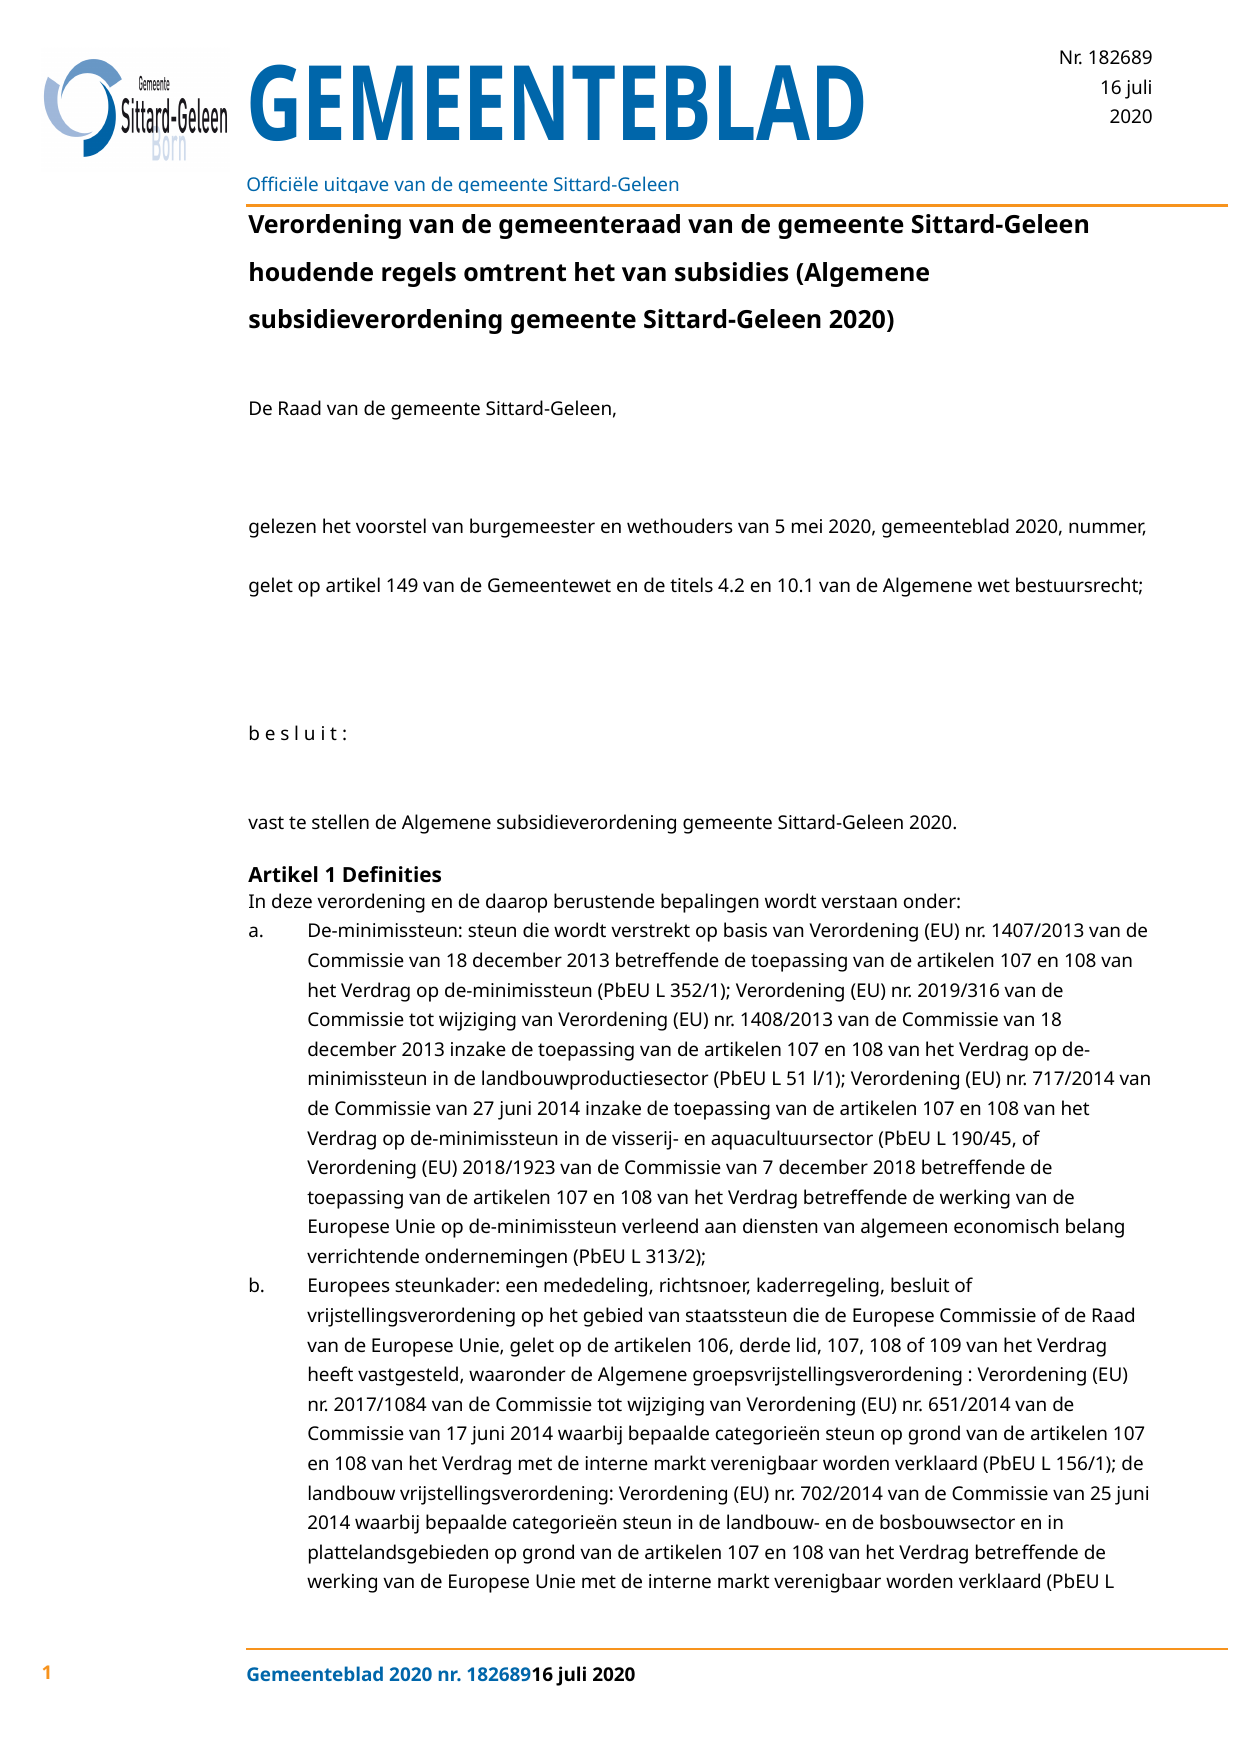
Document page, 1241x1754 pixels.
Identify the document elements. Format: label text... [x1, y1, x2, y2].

text Verordening van de gemeenteraad van de gemeente Sittard-Geleen houdende regels omtrent het van subsidies (Algemene subsidieverordening gemeente Sittard-Geleen 2020) [248, 207, 1152, 336]
text De Raad van de gemeente Sittard-Geleen, [248, 395, 1152, 421]
list De-minimissteun: steun die wordt verstrekt op basis van Verordening (EU) nr. 1407/2013 van de Commissie van 18 december 2013 betreffende de toepassing van de artikelen 107 en 108 van het Verdrag op de-minimissteun (PbEU L 352/1); Verordening (EU) nr. 2019/316 van de Commissie tot wijziging van Verordening (EU) nr. 1408/2013 van de Commissie van 18 december 2013 inzake de toepassing van de artikelen 107 en 108 van het Verdrag op de-minimissteun in de landbouwproductiesector (PbEU L 51 l/1); Verordening (EU) nr. 717/2014 van de Commissie van 27 juni 2014 inzake de toepassing van de artikelen 107 en 108 van het Verdrag op de-minimissteun in de visserij- en aquacultuursector (PbEU L 190/45, of Verordening (EU) 2018/1923 van de Commissie van 7 december 2018 betreffende de toepassing van de artikelen 107 en 108 van het Verdrag betreffende de werking van de Europese Unie op de-minimissteun verleend aan diensten van algemeen economisch belang verrichtende ondernemingen (PbEU L 313/2); [248, 918, 1152, 1269]
text gelet op artikel 149 van de Gemeentewet en de titels 4.2 en 10.1 van de Algemene wet bestuursrecht; [248, 573, 1152, 598]
text vast te stellen de Algemene subsidieverordening gemeente Sittard-Geleen 2020. [248, 809, 1152, 835]
picture [41, 47, 231, 172]
text In deze verordening en de daarop berustende bepalingen wordt verstaan onder: [248, 888, 1152, 914]
list Europees steunkader: een mededeling, richtsnoer, kaderregeling, besluit of vrijstellingsverordening op het gebied van staatssteun die de Europese Commissie of de Raad van de Europese Unie, gelet op de artikelen 106, derde lid, 107, 108 of 109 van het Verdrag heeft vastgesteld, waaronder de Algemene groepsvrijstellingsverordening : Verordening (EU) nr. 2017/1084 van de Commissie tot wijziging van Verordening (EU) nr. 651/2014 van de Commissie van 17 juni 2014 waarbij bepaalde categorieën steun op grond van de artikelen 107 en 108 van het Verdrag met de interne markt verenigbaar worden verklaard (PbEU L 156/1); de landbouw vrijstellingsverordening: Verordening (EU) nr. 702/2014 van de Commissie van 25 juni 2014 waarbij bepaalde categorieën steun in de landbouw- en de bosbouwsector en in plattelandsgebieden op grond van de artikelen 107 en 108 van het Verdrag betreffende de werking van de Europese Unie met de interne markt verenigbaar worden verklaard (PbEU L [248, 1273, 1152, 1594]
text b e s l u i t : [248, 721, 1152, 746]
text gelezen het voorstel van burgemeester en wethouders van 5 mei 2020, gemeenteblad 2020, nummer, [248, 513, 1152, 539]
text Artikel 1 Definities [248, 860, 1152, 888]
